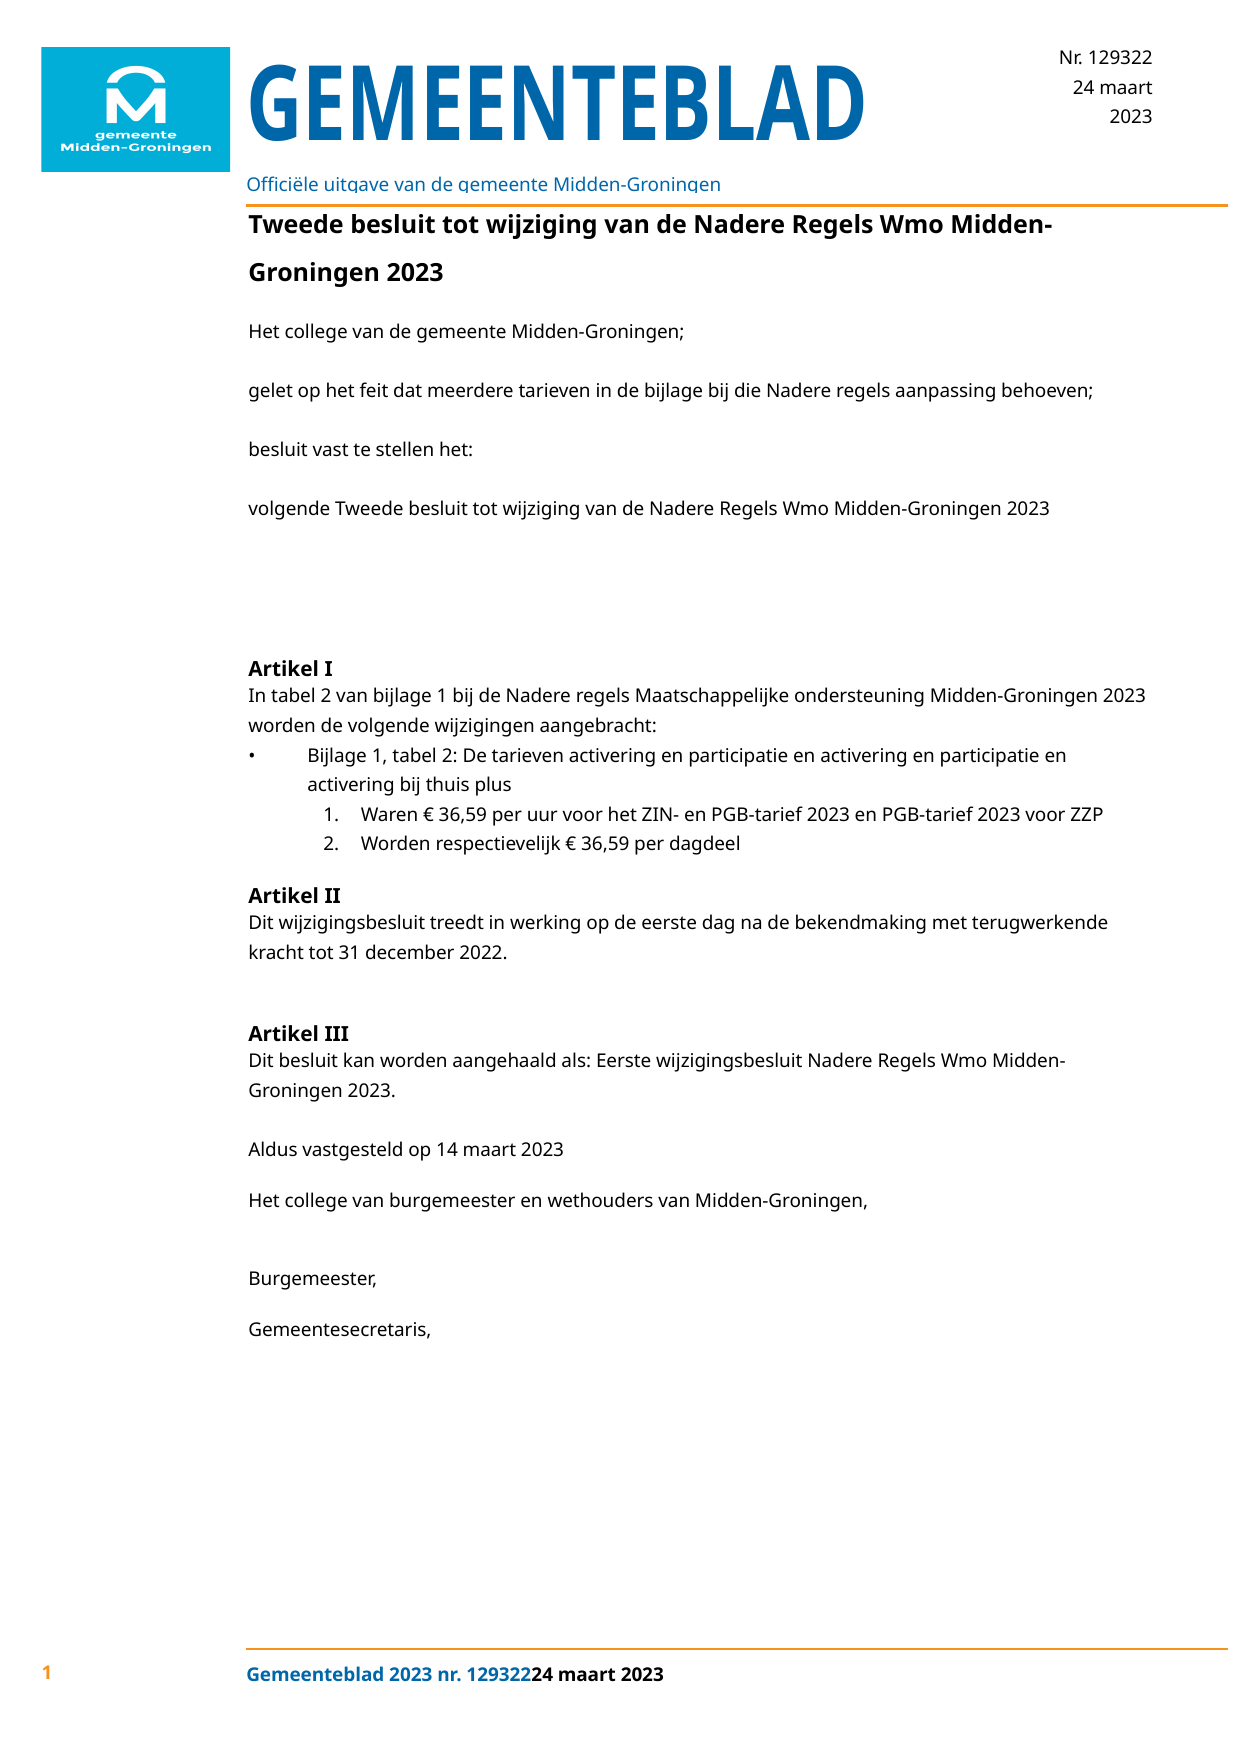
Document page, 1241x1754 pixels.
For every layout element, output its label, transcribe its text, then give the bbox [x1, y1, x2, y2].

list Bijlage 1, tabel 2: De tarieven activering en participatie en activering en participatie en activering bij thuis plus [248, 742, 1152, 797]
text Het college van de gemeente Midden-Groningen; [248, 318, 1152, 344]
text Dit wijzigingsbesluit treedt in werking op de eerste dag na de bekendmaking met terugwerkende kracht tot 31 december 2022. [248, 909, 1152, 965]
text Dit besluit kan worden aangehaald als: Eerste wijzigingsbesluit Nadere Regels Wmo Midden-Groningen 2023. [248, 1047, 1152, 1103]
text Tweede besluit tot wijziging van de Nadere Regels Wmo Midden-Groningen 2023 [248, 207, 1152, 288]
text Artikel III [248, 1019, 1152, 1047]
text gelet op het feit dat meerdere tarieven in de bijlage bij die Nadere regels aanpassing behoeven; [248, 377, 1152, 403]
text Het college van burgemeester en wethouders van Midden-Groningen, [248, 1188, 1152, 1213]
picture [108, 66, 164, 82]
text Artikel I [248, 654, 1152, 683]
list Waren € 36,59 per uur voor het ZIN- en PGB-tarief 2023 en PGB-tarief 2023 voor ZZP [323, 801, 1152, 827]
list Worden respectievelijk € 36,59 per dagdeel [323, 831, 1152, 856]
text volgende Tweede besluit tot wijziging van de Nadere Regels Wmo Midden-Groningen 2023 [248, 495, 1152, 521]
text In tabel 2 van bijlage 1 bij de Nadere regels Maatschappelijke ondersteuning Midden-Groningen 2023 worden de volgende wijzigingen aangebracht: [248, 683, 1152, 738]
text besluit vast te stellen het: [248, 436, 1152, 462]
picture [107, 89, 165, 122]
text Burgemeester, [248, 1265, 1152, 1291]
picture [184, 146, 190, 153]
text Aldus vastgesteld op 14 maart 2023 [248, 1136, 1152, 1162]
text Artikel II [248, 881, 1152, 909]
text Gemeentesecretaris, [248, 1316, 1152, 1342]
